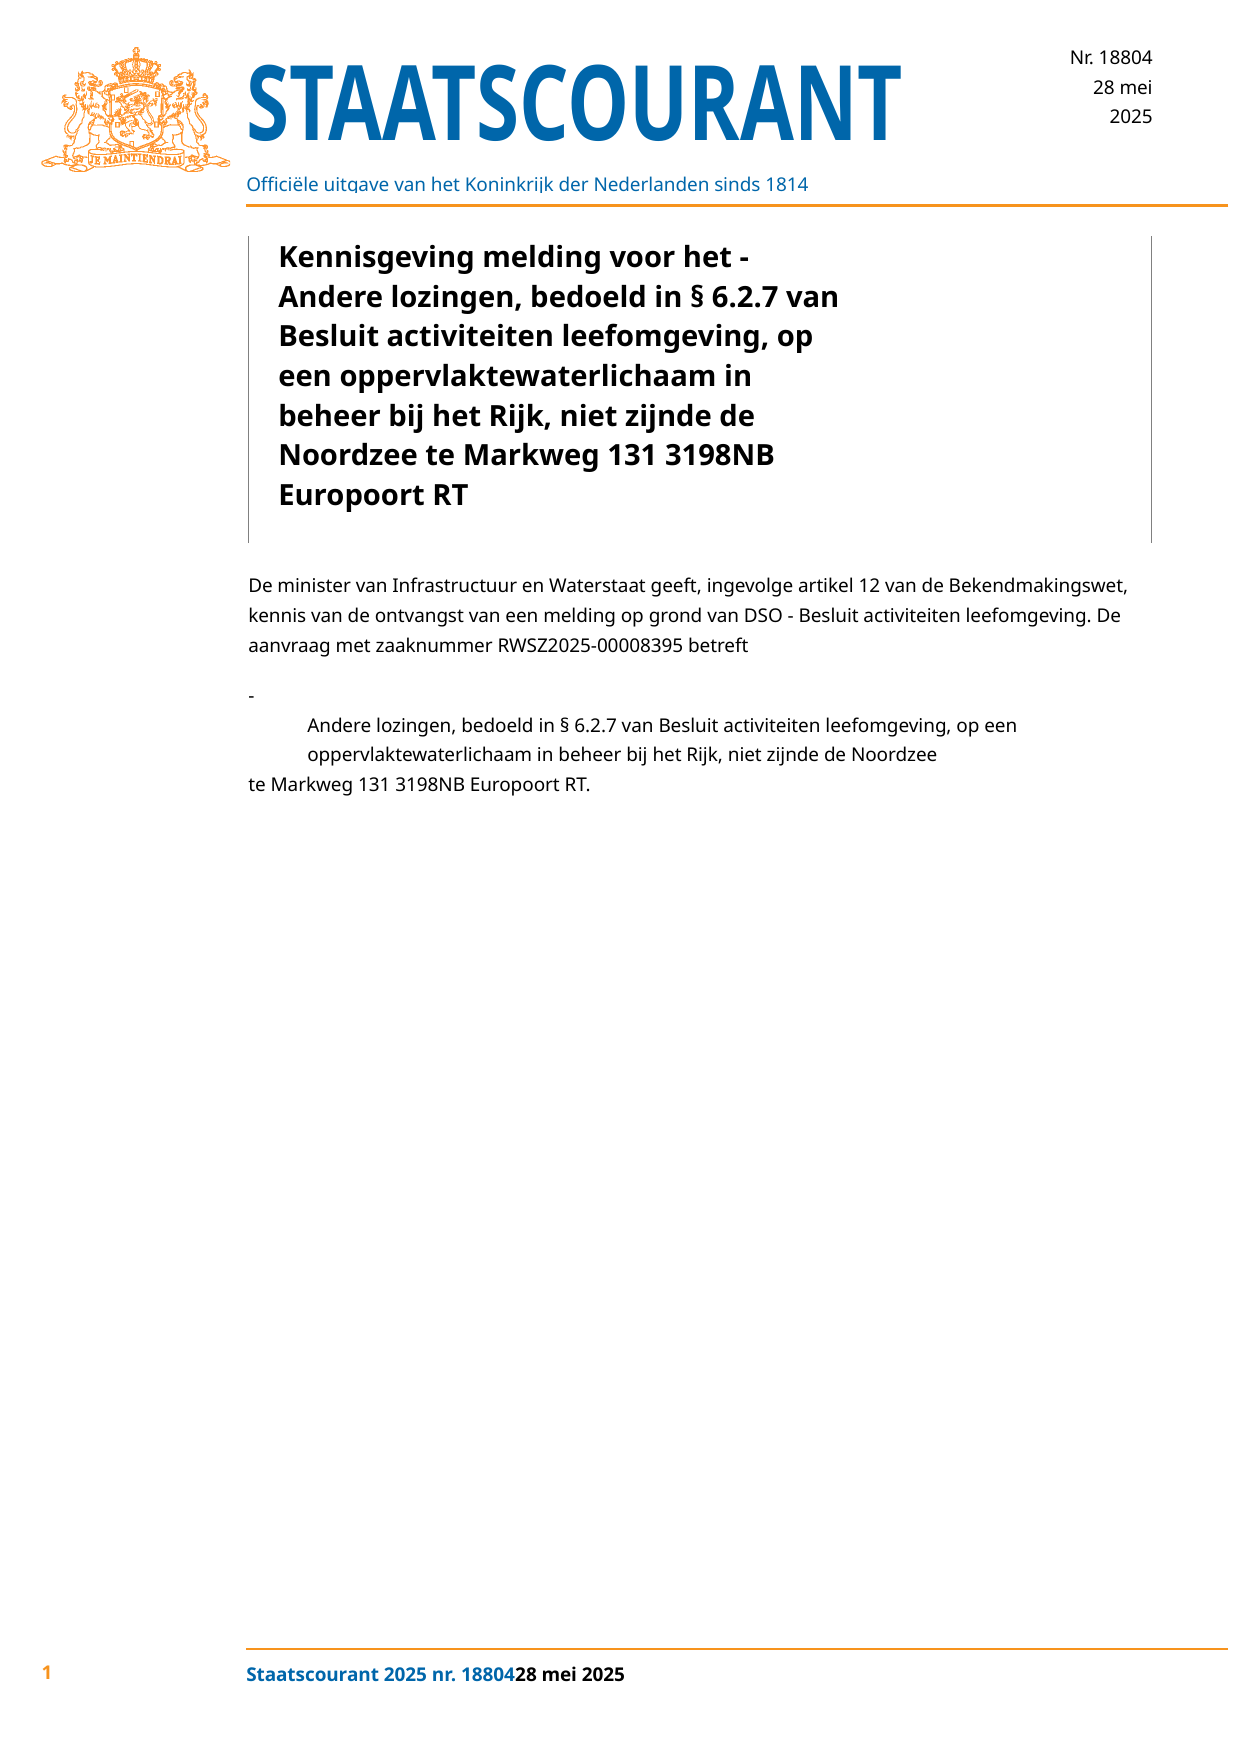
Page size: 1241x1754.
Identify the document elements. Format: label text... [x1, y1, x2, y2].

table_header [850, 414, 1151, 543]
table_header [850, 236, 912, 413]
picture [41, 47, 231, 172]
list Andere lozingen, bedoeld in § 6.2.7 van Besluit activiteiten leefomgeving, op een oppervlaktewaterlichaam in beheer bij het Rijk, niet zijnde de Noordzee [248, 712, 1152, 767]
table_header Kennisgeving melding voor het -Andere lozingen, bedoeld in § 6.2.7 van Besluit activiteiten leefomgeving, op een oppervlaktewaterlichaam in beheer bij het Rijk, niet zijnde de Noordzee te Markweg 131 3198NB Europoort RT [249, 236, 850, 543]
text te Markweg 131 3198NB Europoort RT. [248, 771, 1152, 797]
table_header [1090, 236, 1151, 413]
text De minister van Infrastructuur en Waterstaat geeft, ingevolge artikel 12 van de Bekendmakingswet, kennis van de ontvangst van een melding op grond van DSO - Besluit activiteiten leefomgeving. De aanvraag met zaaknummer RWSZ2025-00008395 betreft [248, 573, 1152, 658]
picture [912, 236, 1090, 414]
